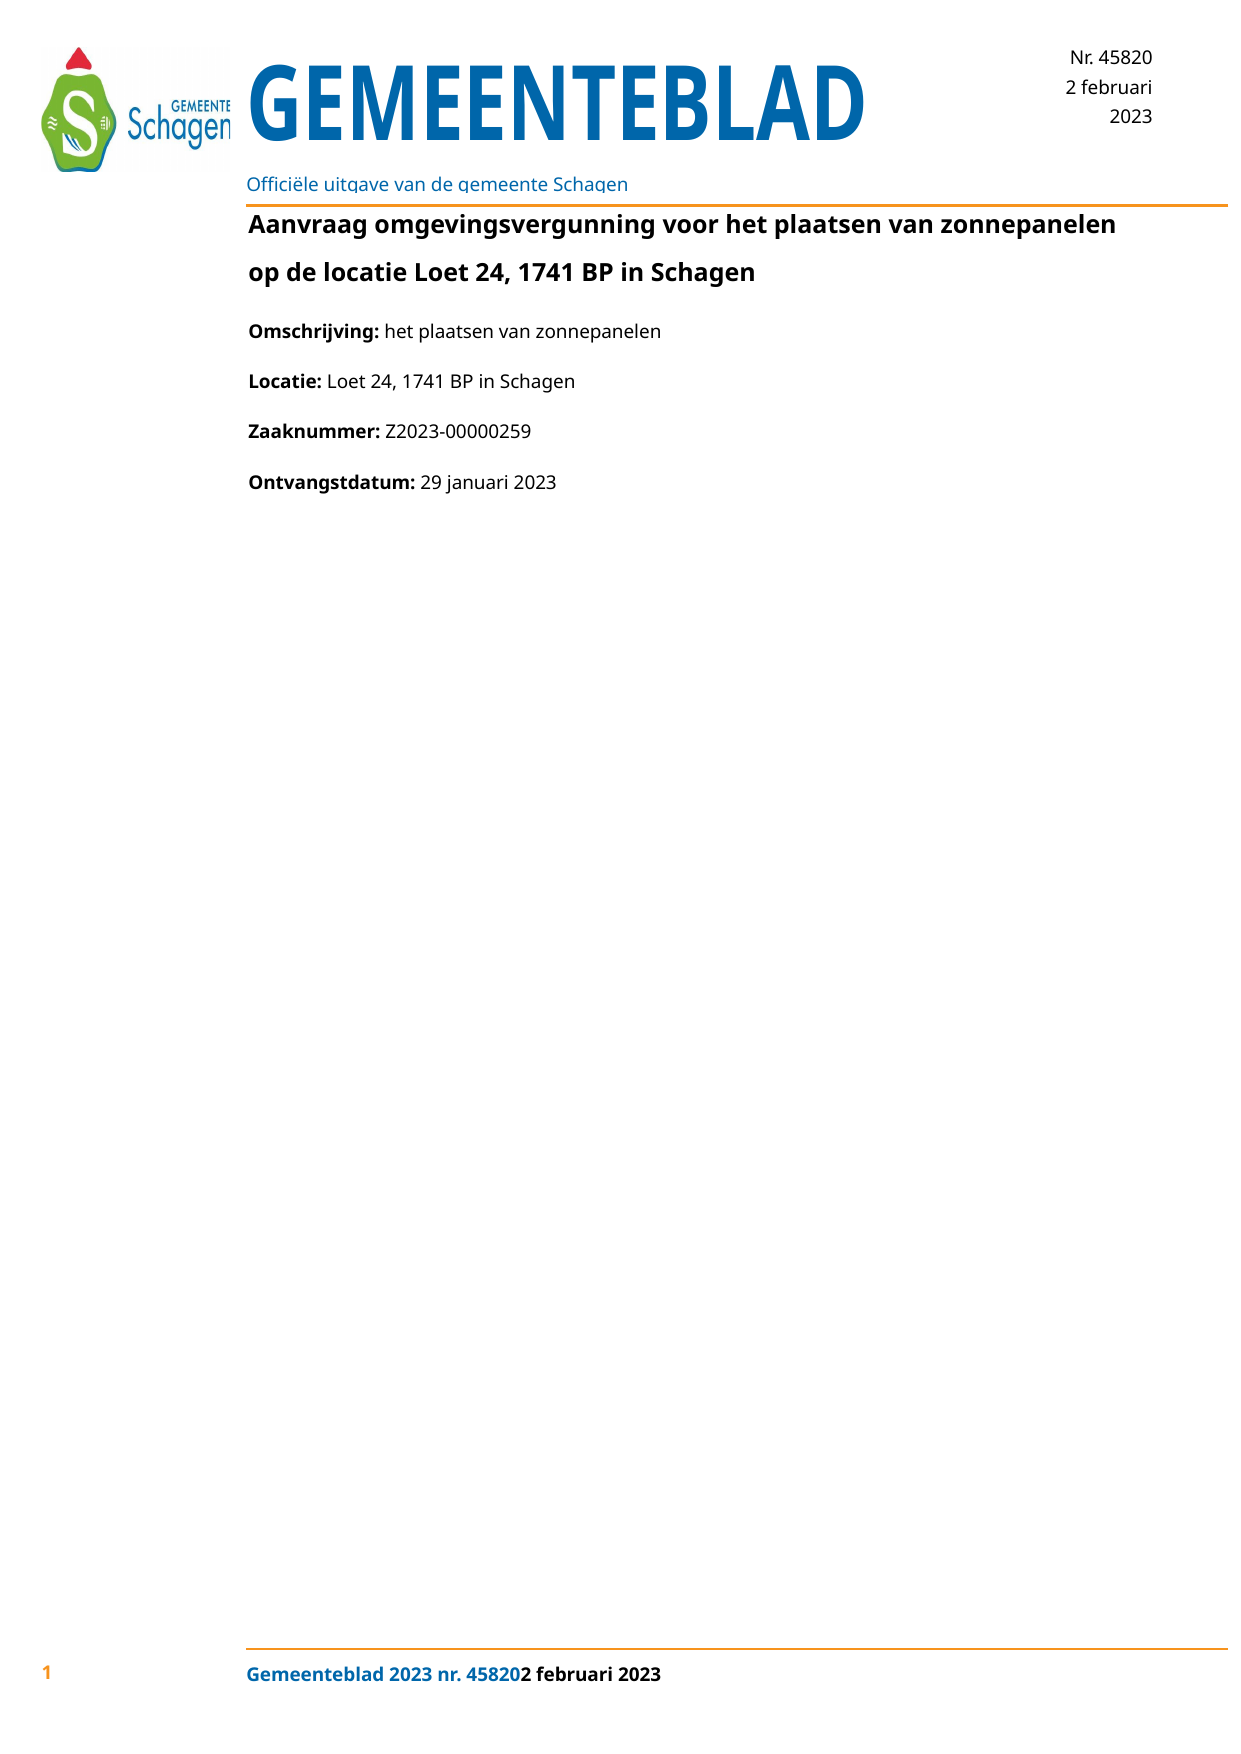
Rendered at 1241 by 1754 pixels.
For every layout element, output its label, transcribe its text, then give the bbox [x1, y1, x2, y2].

text Aanvraag omgevingsvergunning voor het plaatsen van zonnepanelen op de locatie Loet 24, 1741 BP in Schagen [248, 207, 1152, 288]
text Omschrijving: het plaatsen van zonnepanelen [248, 318, 1152, 344]
text Locatie: Loet 24, 1741 BP in Schagen [248, 368, 1152, 394]
picture [41, 47, 231, 172]
text Ontvangstdatum: 29 januari 2023 [248, 469, 1152, 495]
text Zaaknummer: Z2023-00000259 [248, 419, 1152, 444]
